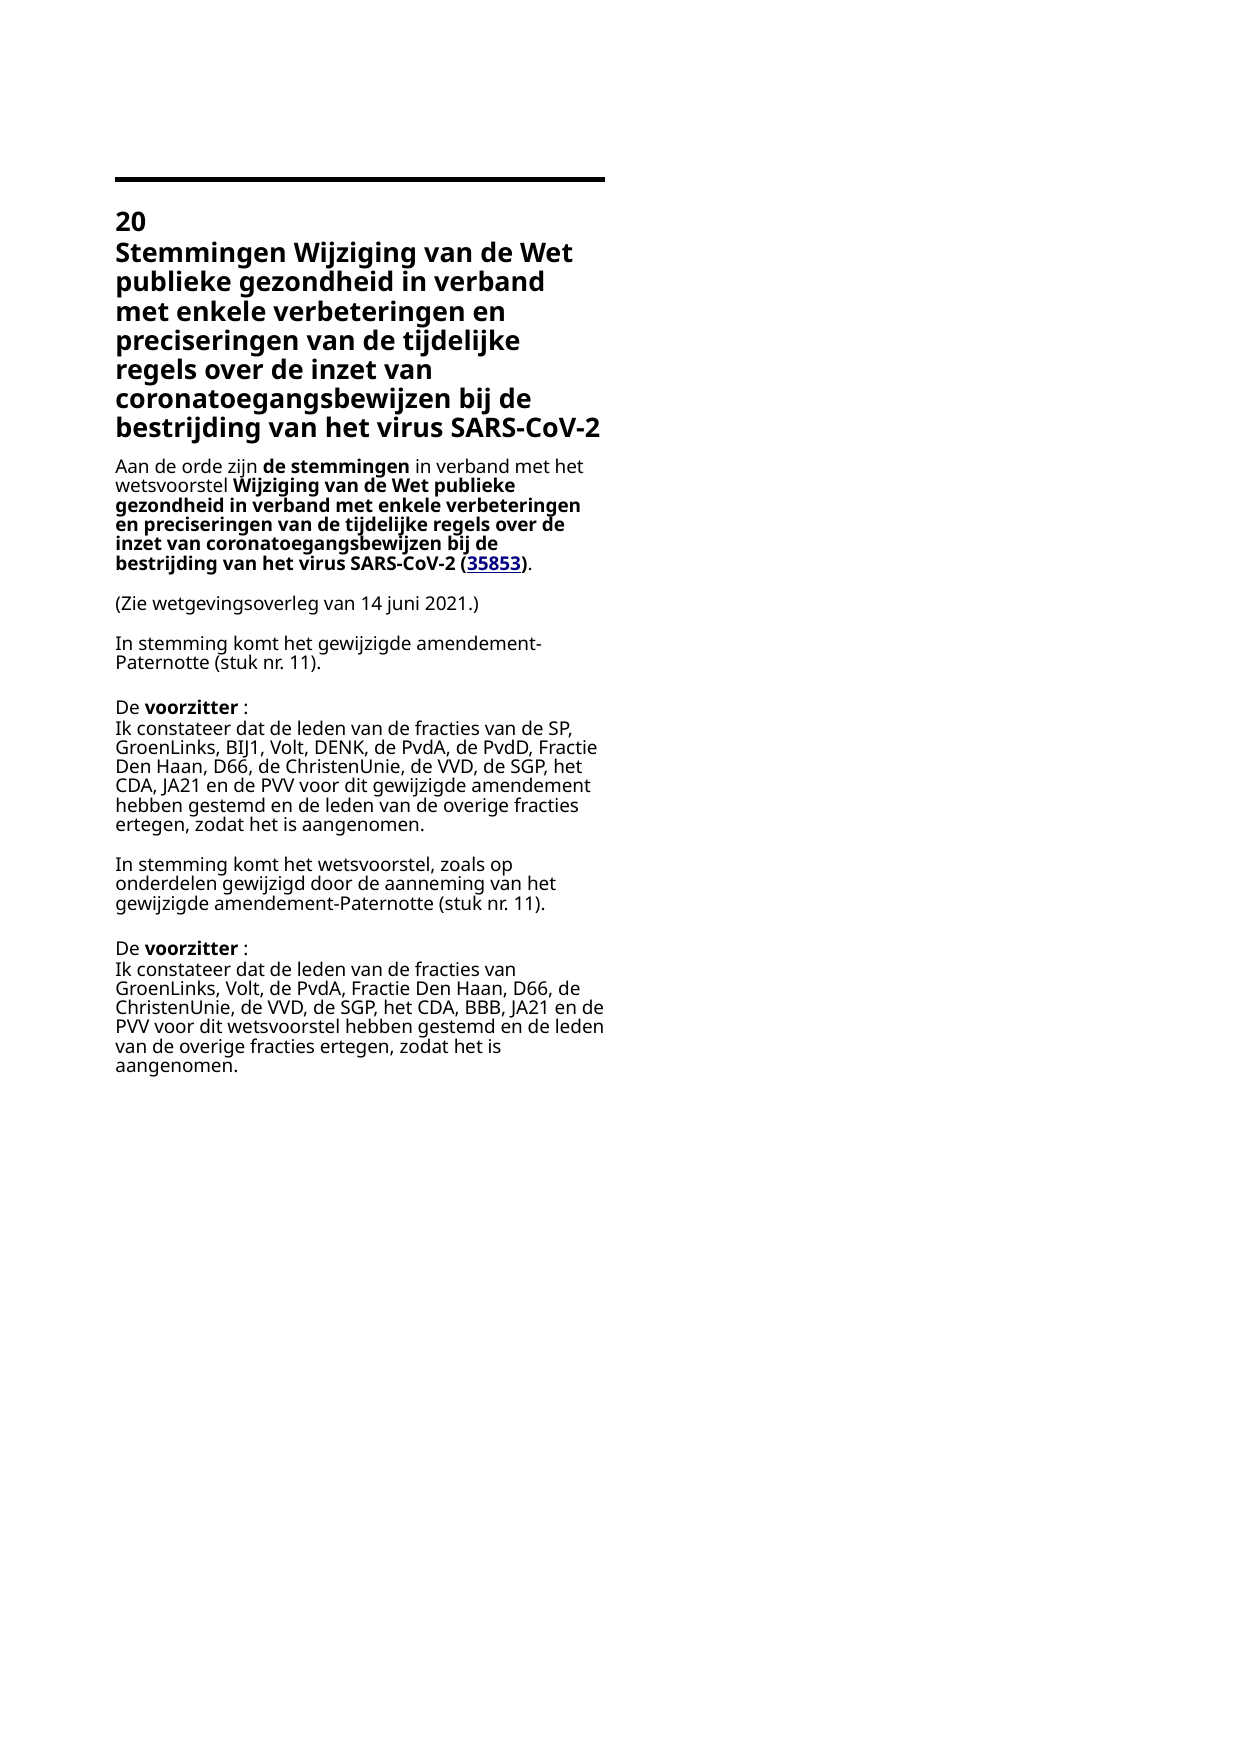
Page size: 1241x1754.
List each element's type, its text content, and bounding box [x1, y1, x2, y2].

text Ik constateer dat de leden van de fracties van GroenLinks, Volt, de PvdA, Fractie Den Haan, D66, de ChristenUnie, de VVD, de SGP, het CDA, BBB, JA21 en de PVV voor dit wetsvoorstel hebben gestemd en de leden van de overige fracties ertegen, zodat het is aangenomen. [115, 961, 605, 1076]
text De voorzitter : [115, 935, 605, 961]
text Aan de orde zijn de stemmingen in verband met het wetsvoorstel Wijziging van de Wet publieke gezondheid in verband met enkele verbeteringen en preciseringen van de tijdelijke regels over de inzet van coronatoegangsbewijzen bij de bestrijding van het virus SARS-CoV-2 (35853). [115, 458, 605, 574]
text 20 [115, 203, 605, 239]
text De voorzitter : [115, 694, 605, 720]
text Ik constateer dat de leden van de fracties van de SP, GroenLinks, BIJ1, Volt, DENK, de PvdA, de PvdD, Fractie Den Haan, D66, de ChristenUnie, de VVD, de SGP, het CDA, JA21 en de PVV voor dit gewijzigde amendement hebben gestemd en de leden van de overige fracties ertegen, zodat het is aangenomen. [115, 720, 605, 835]
text (Zie wetgevingsoverleg van 14 juni 2021.) [115, 594, 605, 614]
text Stemmingen Wijziging van de Wet publieke gezondheid in verband met enkele verbeteringen en preciseringen van de tijdelijke regels over de inzet van coronatoegangsbewijzen bij de bestrijding van het virus SARS-CoV-2 [115, 239, 605, 458]
text In stemming komt het wetsvoorstel, zoals op onderdelen gewijzigd door de aanneming van het gewijzigde amendement-Paternotte (stuk nr. 11). [115, 856, 605, 914]
text In stemming komt het gewijzigde amendement-Paternotte (stuk nr. 11). [115, 634, 605, 673]
